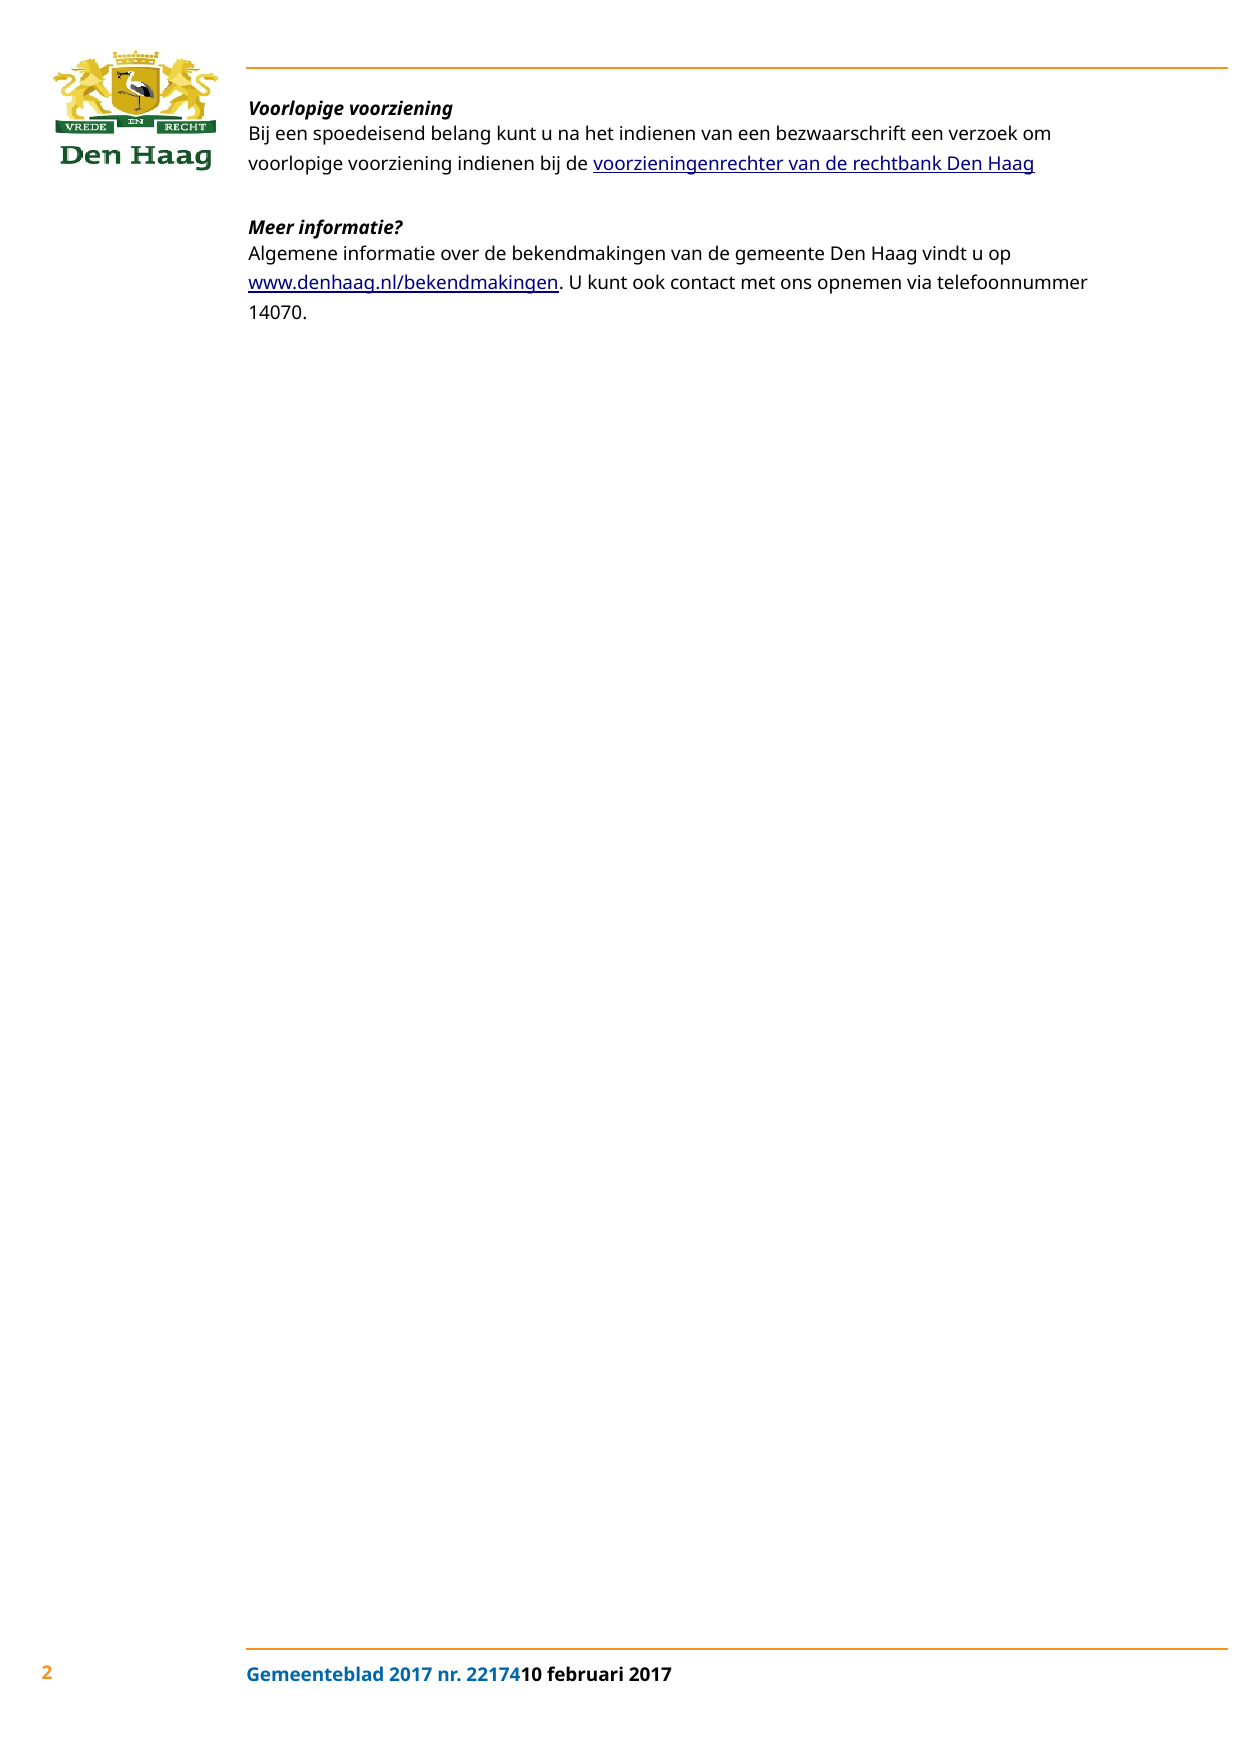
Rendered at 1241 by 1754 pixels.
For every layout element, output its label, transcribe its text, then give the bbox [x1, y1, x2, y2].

picture [41, 47, 231, 172]
text Voorlopige voorziening [248, 95, 1152, 121]
text Bij een spoedeisend belang kunt u na het indienen van een bezwaarschrift een verzoek om voorlopige voorziening indienen bij de voorzieningenrechter van de rechtbank Den Haag [248, 121, 1152, 176]
text Meer informatie? [248, 214, 1152, 240]
text Algemene informatie over de bekendmakingen van de gemeente Den Haag vindt u op www.denhaag.nl/bekendmakingen. U kunt ook contact met ons opnemen via telefoonnummer 14070. [248, 240, 1152, 325]
